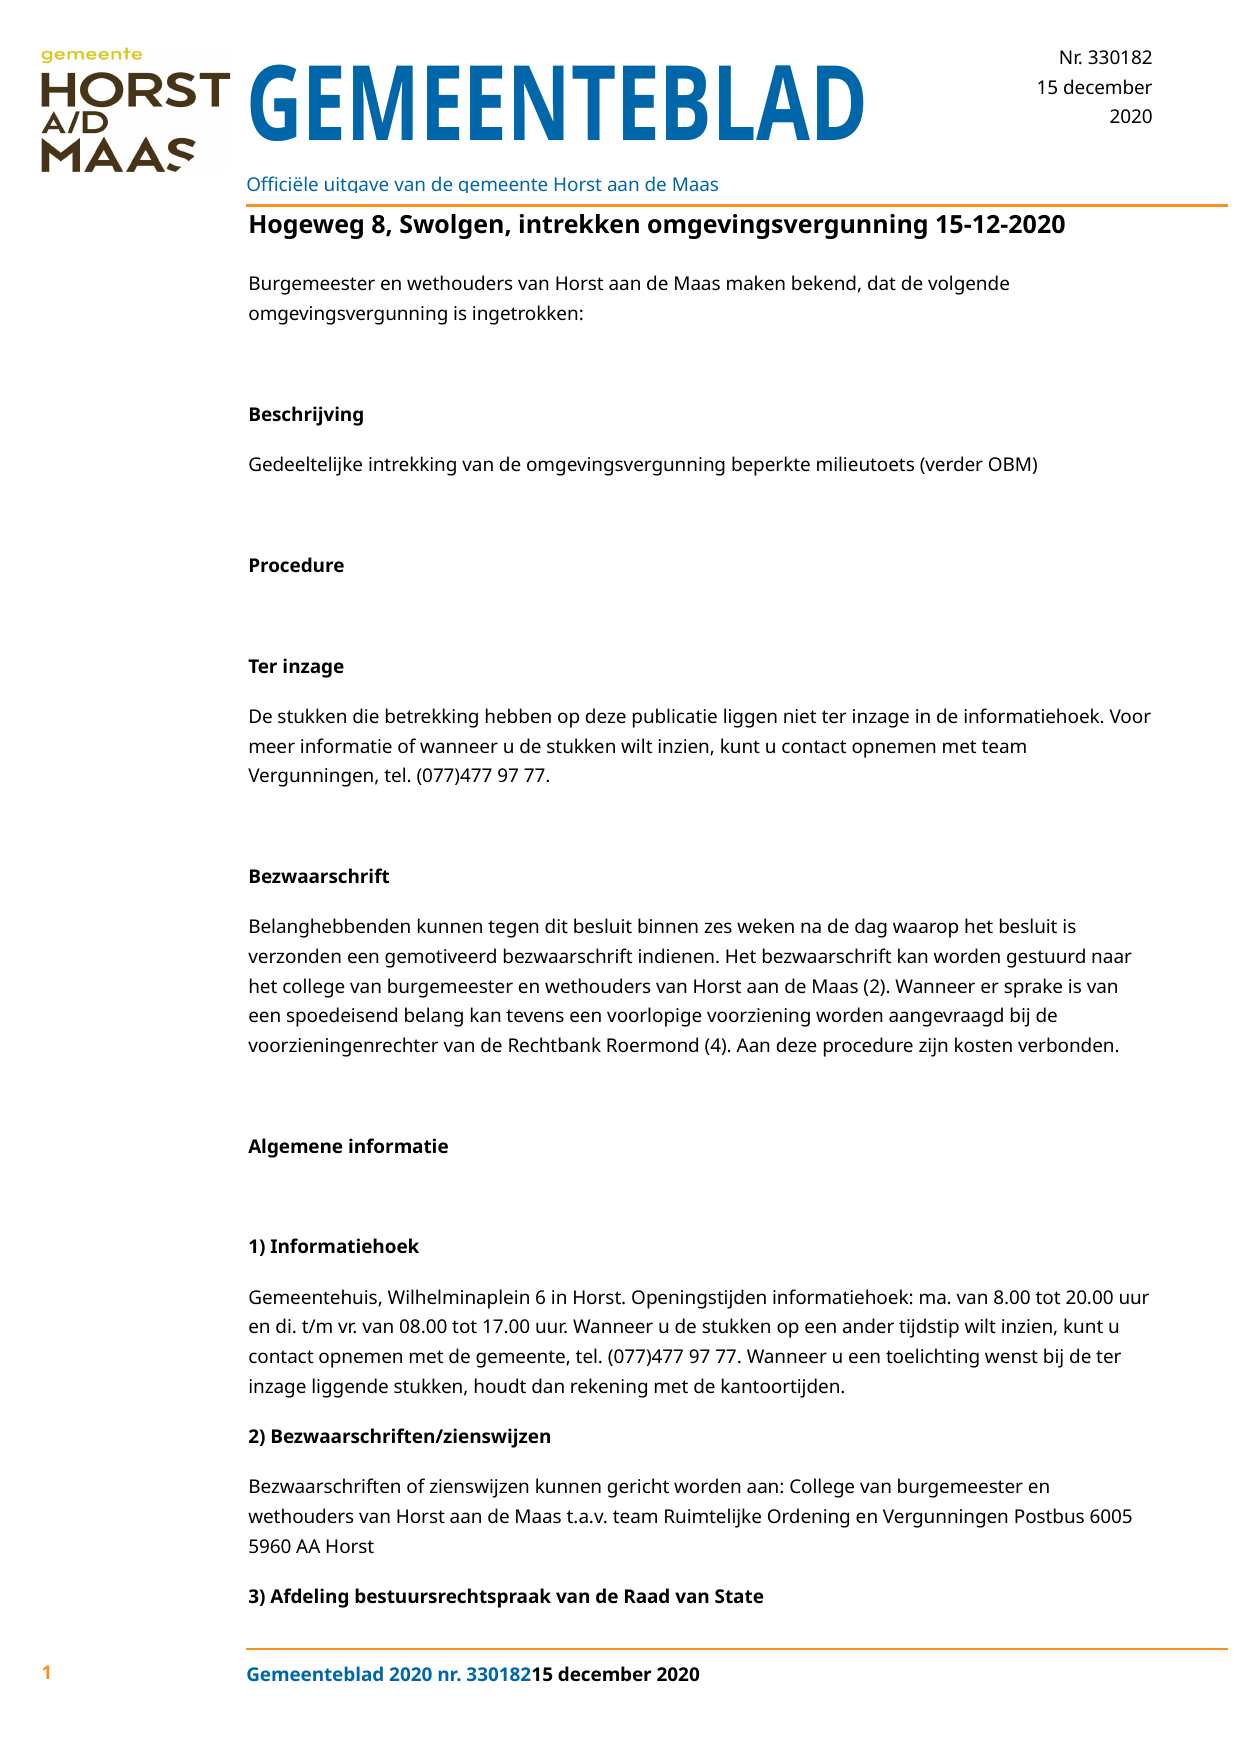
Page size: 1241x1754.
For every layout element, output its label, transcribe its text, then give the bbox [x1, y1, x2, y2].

text Beschrijving [248, 401, 1152, 426]
text Procedure [248, 552, 1152, 578]
text Algemene informatie [248, 1133, 1152, 1158]
text Bezwaarschriften of zienswijzen kunnen gericht worden aan: College van burgemeester en wethouders van Horst aan de Maas t.a.v. team Ruimtelijke Ordening en Vergunningen Postbus 6005 5960 AA Horst [248, 1474, 1152, 1558]
text 1) Informatiehoek [248, 1234, 1152, 1259]
text Belanghebbenden kunnen tegen dit besluit binnen zes weken na de dag waarop het besluit is verzonden een gemotiveerd bezwaarschrift indienen. Het bezwaarschrift kan worden gestuurd naar het college van burgemeester en wethouders van Horst aan de Maas (2). Wanneer er sprake is van een spoedeisend belang kan tevens een voorlopige voorziening worden aangevraagd bij de voorzieningenrechter van de Rechtbank Roermond (4). Aan deze procedure zijn kosten verbonden. [248, 914, 1152, 1058]
text Bezwaarschrift [248, 863, 1152, 889]
text 2) Bezwaarschriften/zienswijzen [248, 1423, 1152, 1449]
text Gemeentehuis, Wilhelminaplein 6 in Horst. Openingstijden informatiehoek: ma. van 8.00 tot 20.00 uur en di. t/m vr. van 08.00 tot 17.00 uur. Wanneer u de stukken op een ander tijdstip wilt inzien, kunt u contact opnemen met de gemeente, tel. (077)477 97 77. Wanneer u een toelichting wenst bij de ter inzage liggende stukken, houdt dan rekening met de kantoortijden. [248, 1284, 1152, 1398]
text De stukken die betrekking hebben op deze publicatie liggen niet ter inzage in de informatiehoek. Voor meer informatie of wanneer u de stukken wilt inzien, kunt u contact opnemen met team Vergunningen, tel. (077)477 97 77. [248, 703, 1152, 788]
text Burgemeester en wethouders van Horst aan de Maas maken bekend, dat de volgende omgevingsvergunning is ingetrokken: [248, 270, 1152, 326]
text Gedeeltelijke intrekking van de omgevingsvergunning beperkte milieutoets (verder OBM) [248, 451, 1152, 477]
text Ter inzage [248, 653, 1152, 678]
picture [41, 47, 231, 172]
text Hogeweg 8, Swolgen, intrekken omgevingsvergunning 15-12-2020 [248, 207, 1152, 241]
text 3) Afdeling bestuursrechtspraak van de Raad van State [248, 1583, 1152, 1609]
